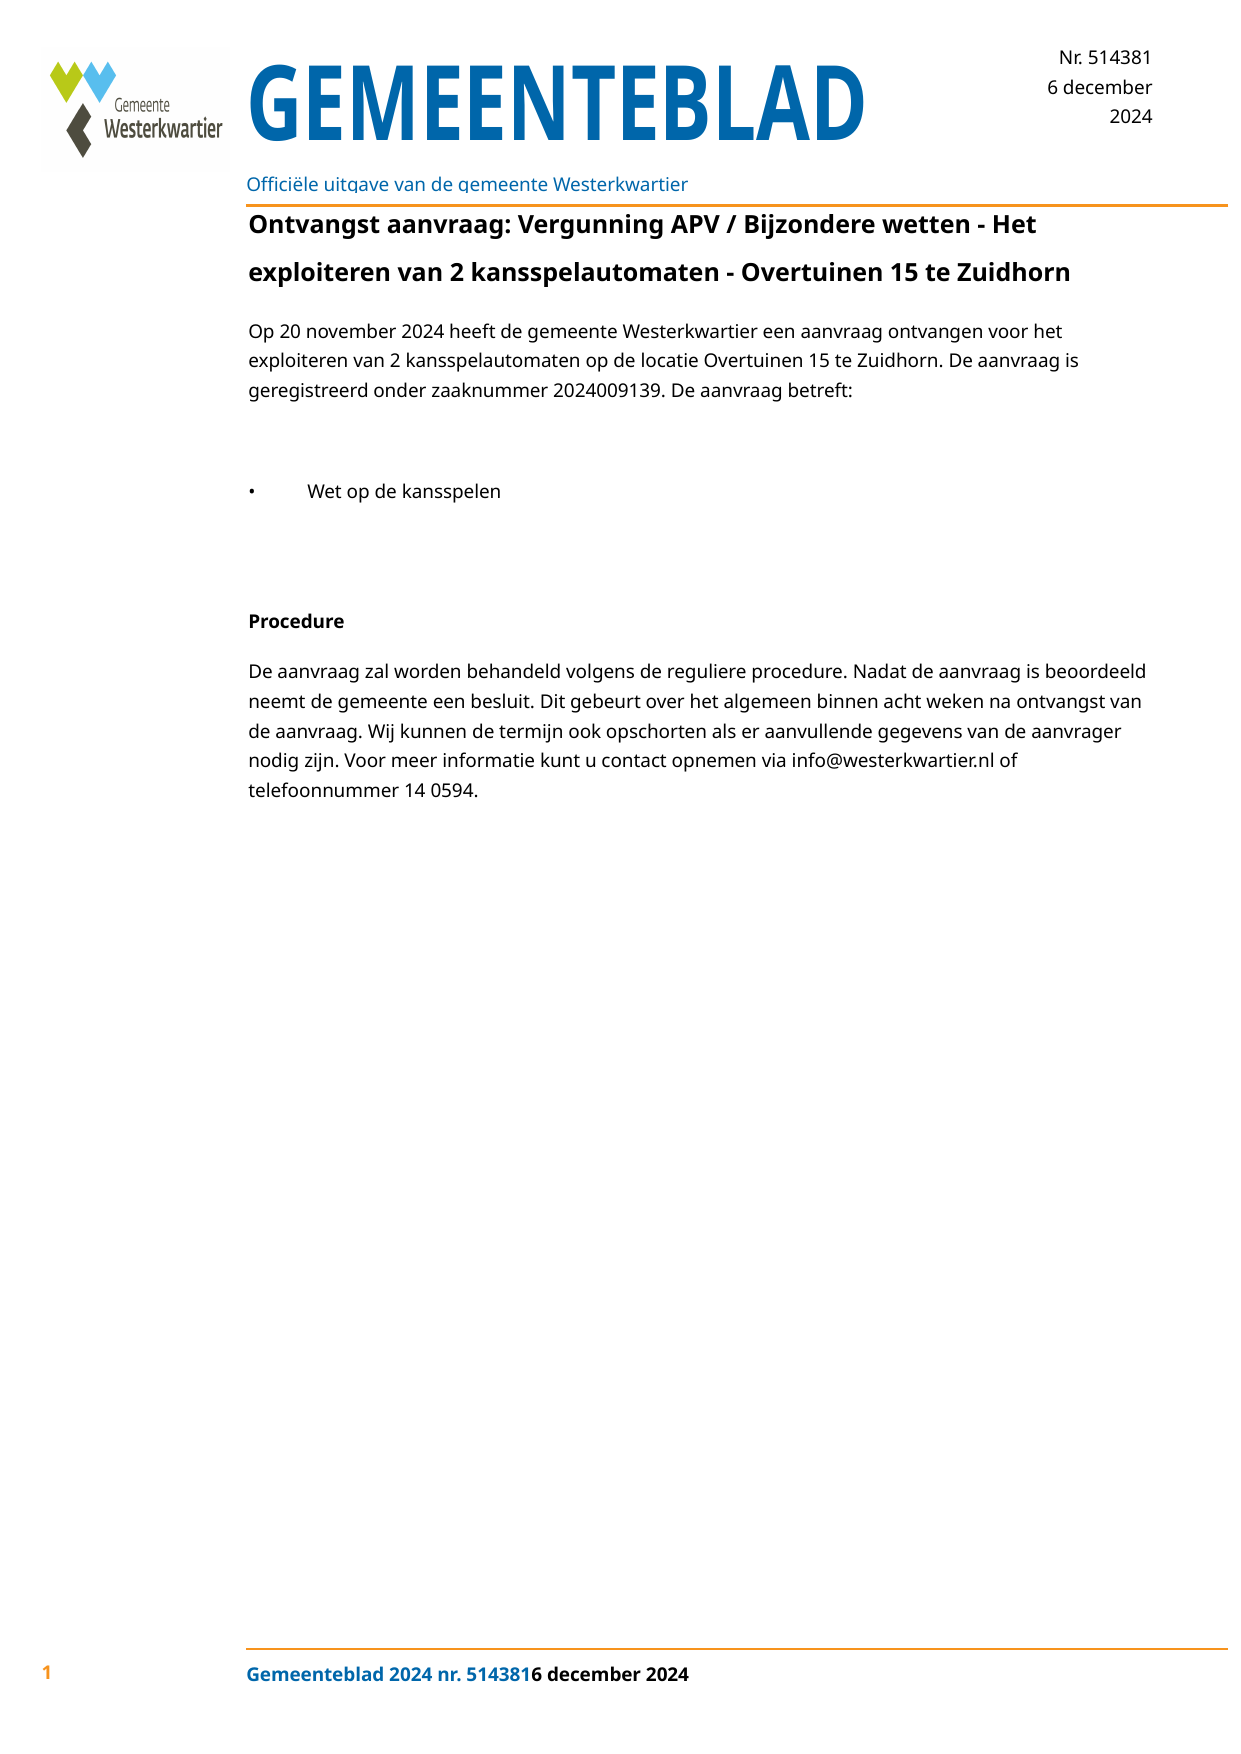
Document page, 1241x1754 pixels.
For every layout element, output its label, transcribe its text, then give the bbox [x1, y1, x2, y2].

text Op 20 november 2024 heeft de gemeente Westerkwartier een aanvraag ontvangen voor het exploiteren van 2 kansspelautomaten op de locatie Overtuinen 15 te Zuidhorn. De aanvraag is geregistreerd onder zaaknummer 2024009139. De aanvraag betreft: [248, 318, 1152, 403]
text De aanvraag zal worden behandeld volgens de reguliere procedure. Nadat de aanvraag is beoordeeld neemt de gemeente een besluit. Dit gebeurt over het algemeen binnen acht weken na ontvangst van de aanvraag. Wij kunnen de termijn ook opschorten als er aanvullende gegevens van de aanvrager nodig zijn. Voor meer informatie kunt u contact opnemen via info@westerkwartier.nl of telefoonnummer 14 0594. [248, 659, 1152, 803]
list Wet op de kansspelen [248, 478, 1152, 504]
text Ontvangst aanvraag: Vergunning APV / Bijzondere wetten - Het exploiteren van 2 kansspelautomaten - Overtuinen 15 te Zuidhorn [248, 207, 1152, 288]
picture [41, 47, 231, 172]
text Procedure [248, 608, 1152, 634]
